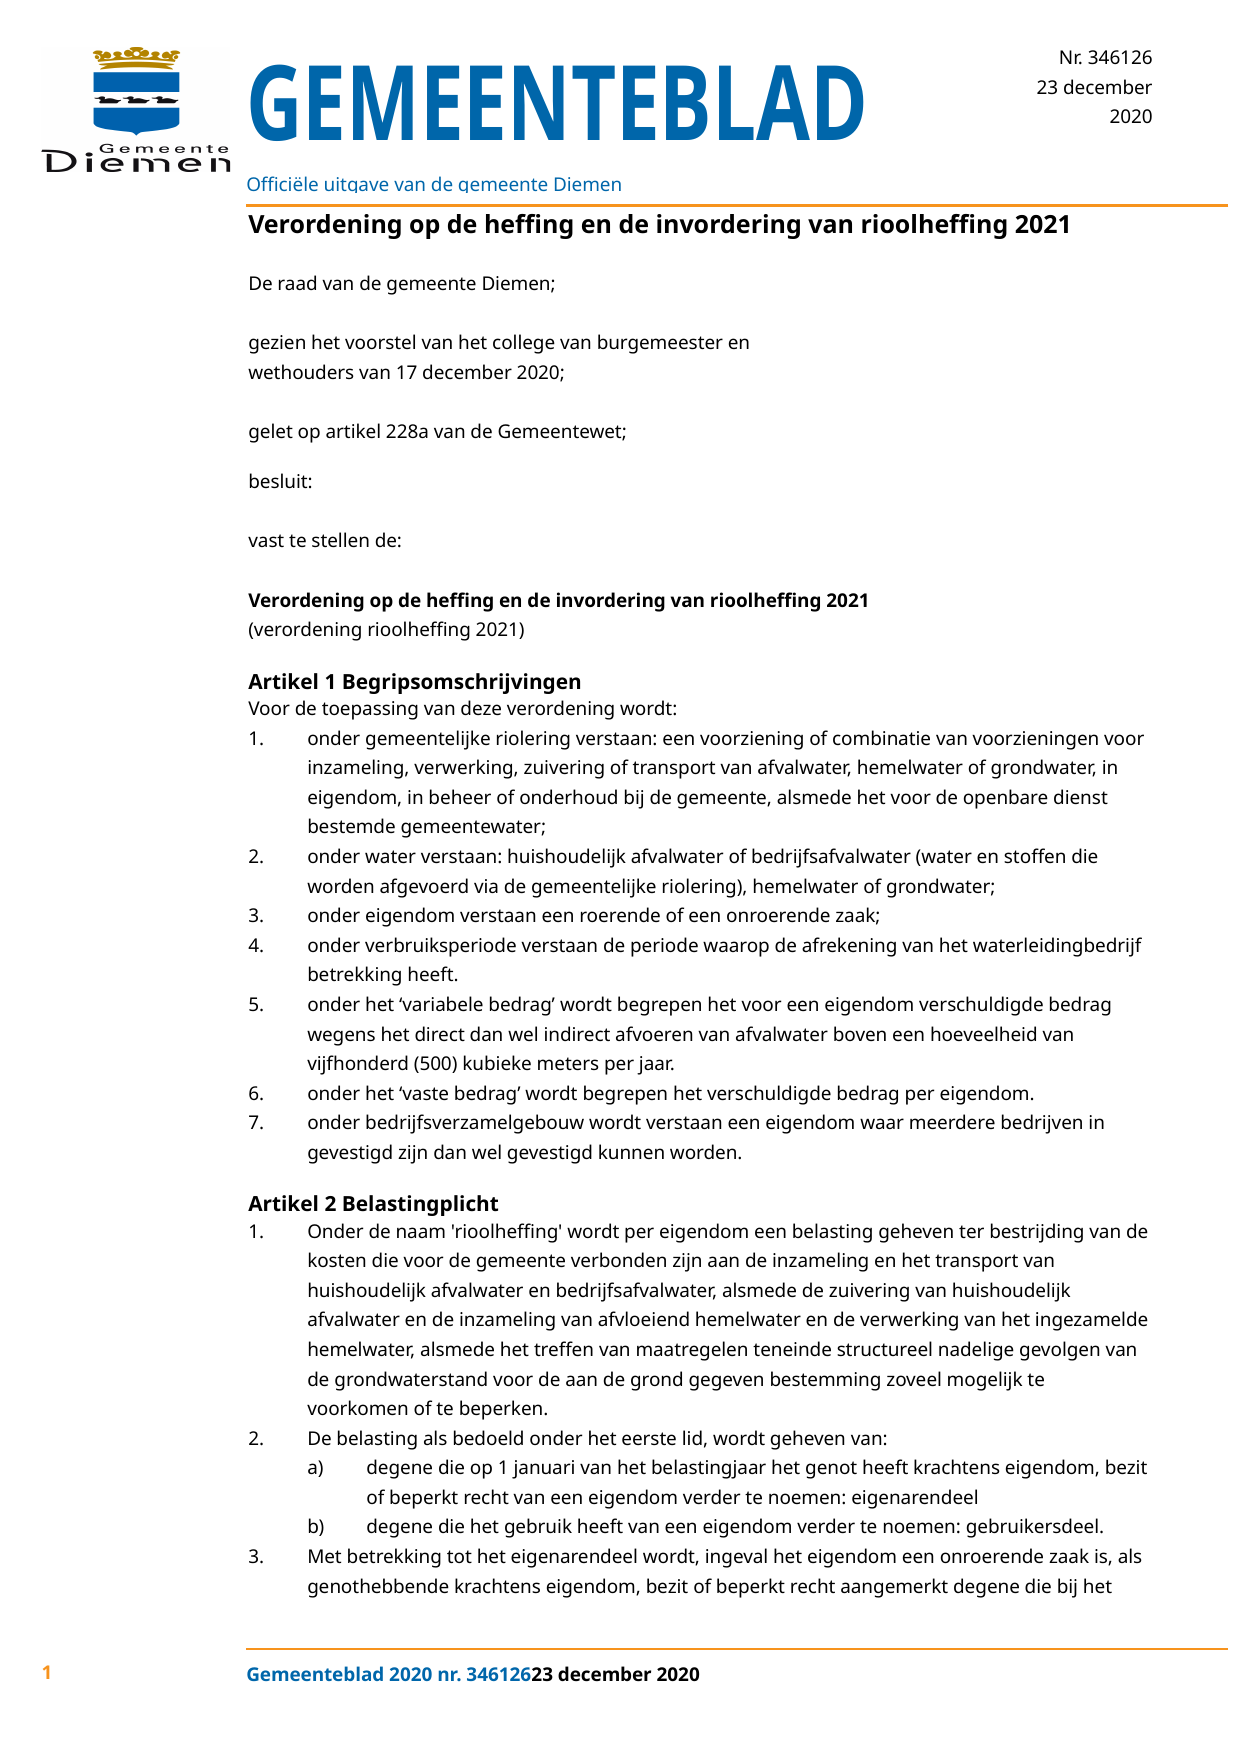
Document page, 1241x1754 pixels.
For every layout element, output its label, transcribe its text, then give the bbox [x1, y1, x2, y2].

list Onder de naam 'rioolheffing' wordt per eigendom een belasting geheven ter bestrijding van de kosten die voor de gemeente verbonden zijn aan de inzameling en het transport van huishoudelijk afvalwater en bedrijfsafvalwater, alsmede de zuivering van huishoudelijk afvalwater en de inzameling van afvloeiend hemelwater en de verwerking van het ingezamelde hemelwater, alsmede het treffen van maatregelen teneinde structureel nadelige gevolgen van de grondwaterstand voor de aan de grond gegeven bestemming zoveel mogelijk te voorkomen of te beperken. [248, 1218, 1152, 1421]
text Artikel 1 Begripsomschrijvingen [248, 667, 1152, 695]
list degene die het gebruik heeft van een eigendom verder te noemen: gebruikersdeel. [307, 1514, 1152, 1539]
text gezien het voorstel van het college van burgemeester en [248, 329, 1152, 355]
text Artikel 2 Belastingplicht [248, 1189, 1152, 1218]
text Verordening op de heffing en de invordering van rioolheffing 2021 [248, 587, 1152, 613]
text gelet op artikel 228a van de Gemeentewet; [248, 418, 1152, 444]
list onder verbruiksperiode verstaan de periode waarop de afrekening van het waterleidingbedrijf betrekking heeft. [248, 932, 1152, 987]
list onder bedrijfsverzamelgebouw wordt verstaan een eigendom waar meerdere bedrijven in gevestigd zijn dan wel gevestigd kunnen worden. [248, 1109, 1152, 1165]
text wethouders van 17 december 2020; [248, 359, 1152, 385]
text De raad van de gemeente Diemen; [248, 270, 1152, 296]
list Met betrekking tot het eigenarendeel wordt, ingeval het eigendom een onroerende zaak is, als genothebbende krachtens eigendom, bezit of beperkt recht aangemerkt degene die bij het [248, 1543, 1152, 1599]
text Verordening op de heffing en de invordering van rioolheffing 2021 [248, 207, 1152, 241]
list onder eigendom verstaan een roerende of een onroerende zaak; [248, 902, 1152, 928]
list onder water verstaan: huishoudelijk afvalwater of bedrijfsafvalwater (water en stoffen die worden afgevoerd via de gemeentelijke riolering), hemelwater of grondwater; [248, 843, 1152, 898]
picture [41, 47, 231, 172]
list onder het ‘vaste bedrag’ wordt begrepen het verschuldigde bedrag per eigendom. [248, 1080, 1152, 1106]
text besluit: [248, 468, 1152, 494]
list onder het ‘variabele bedrag’ wordt begrepen het voor een eigendom verschuldigde bedrag wegens het direct dan wel indirect afvoeren van afvalwater boven een hoeveelheid van vijfhonderd (500) kubieke meters per jaar. [248, 991, 1152, 1076]
list degene die op 1 januari van het belastingjaar het genot heeft krachtens eigendom, bezit of beperkt recht van een eigendom verder te noemen: eigenarendeel [307, 1454, 1152, 1510]
text vast te stellen de: [248, 528, 1152, 553]
text (verordening rioolheffing 2021) [248, 616, 1152, 642]
list De belasting als bedoeld onder het eerste lid, wordt geheven van: [248, 1425, 1152, 1451]
list onder gemeentelijke riolering verstaan: een voorziening of combinatie van voorzieningen voor inzameling, verwerking, zuivering of transport van afvalwater, hemelwater of grondwater, in eigendom, in beheer of onderhoud bij de gemeente, alsmede het voor de openbare dienst bestemde gemeentewater; [248, 725, 1152, 839]
text Voor de toepassing van deze verordening wordt: [248, 695, 1152, 721]
